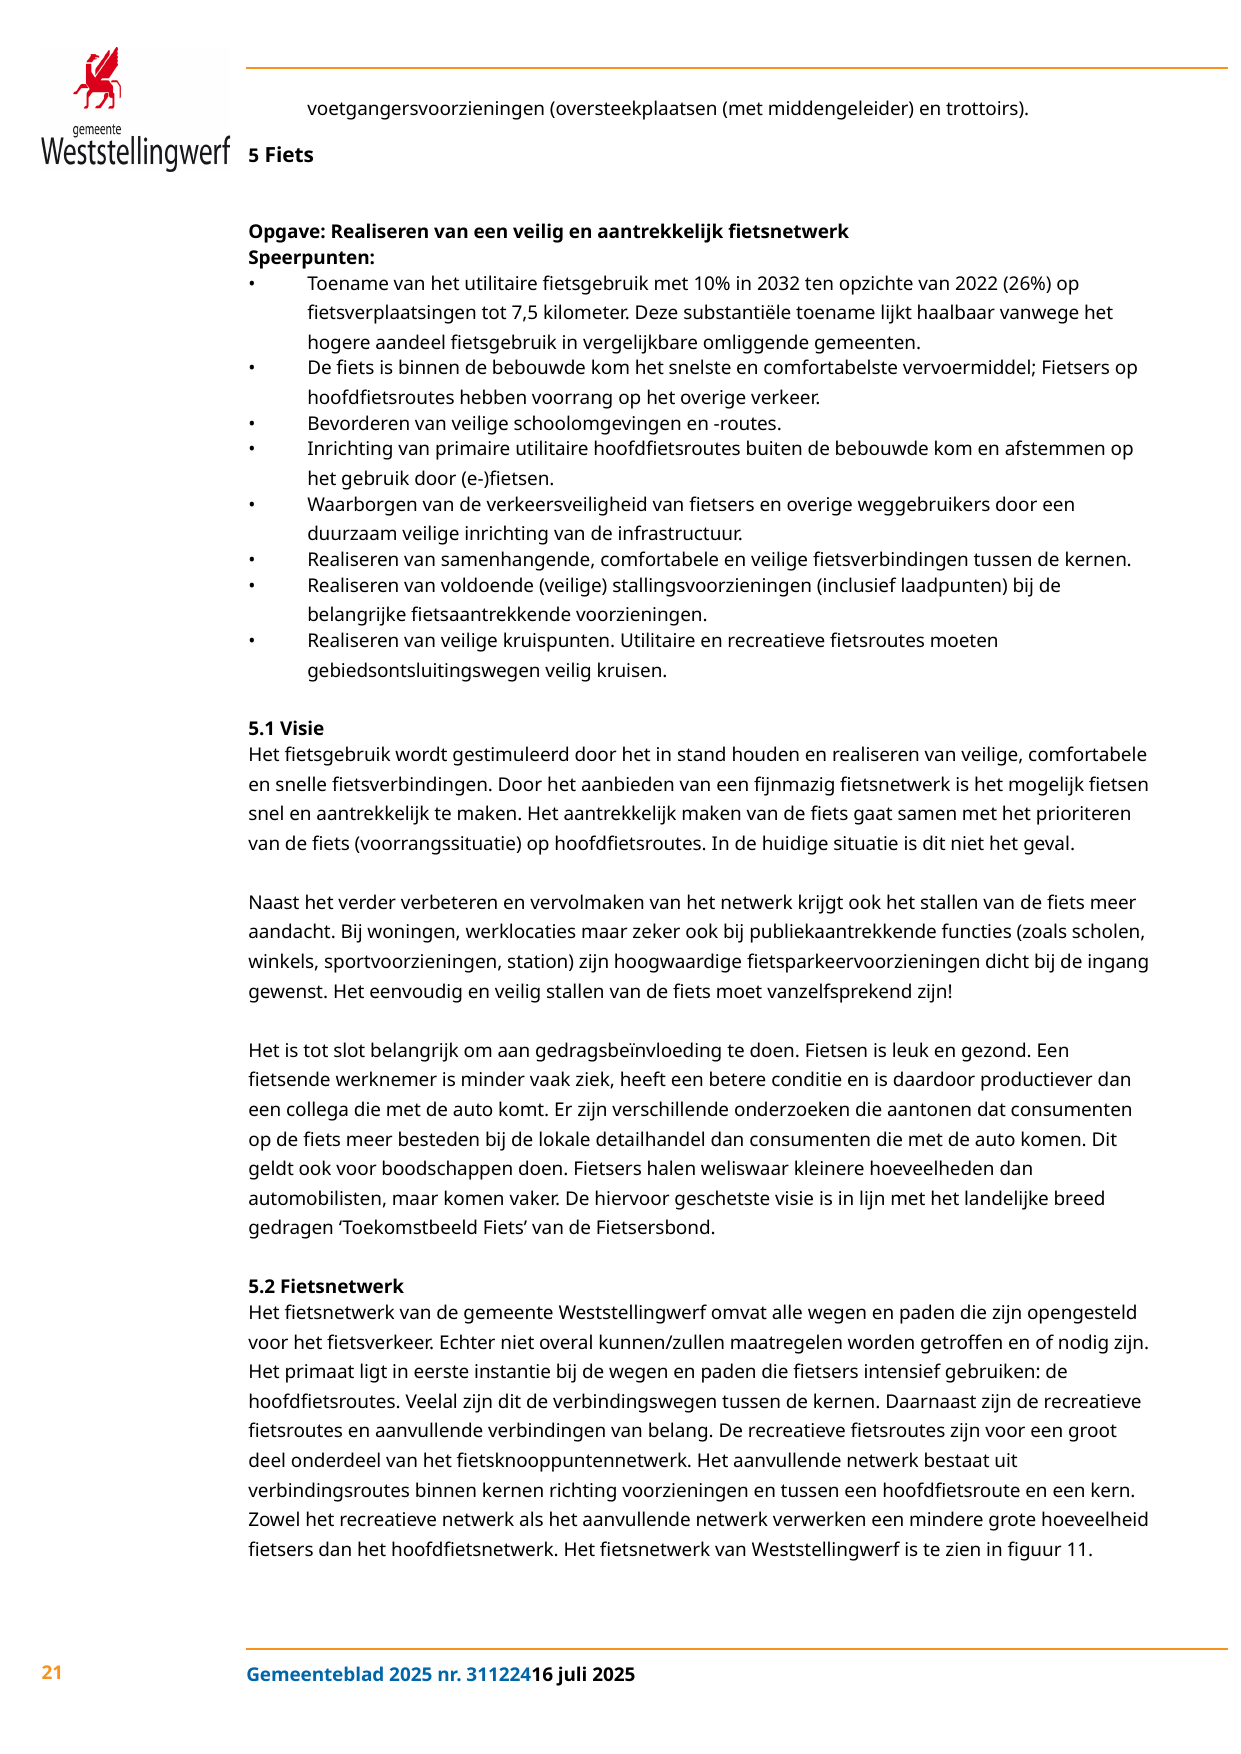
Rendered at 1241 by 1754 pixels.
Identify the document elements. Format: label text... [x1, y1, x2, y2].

table_cell Toename van het utilitaire fietsgebruik met 10% in 2032 ten opzichte van 2022 (26%) op fietsverplaatsingen tot 7,5 kilometer. Deze substantiële toename lijkt haalbaar vanwege het hogere aandeel fietsgebruik in vergelijkbare omliggende gemeenten. [248, 270, 1152, 354]
table_cell Bevorderen van veilige schoolomgevingen en -routes. [248, 410, 1152, 436]
text Het fietsnetwerk van de gemeente Weststellingwerf omvat alle wegen en paden die zijn opengesteld voor het fietsverkeer. Echter niet overal kunnen/zullen maatregelen worden getroffen en of nodig zijn. Het primaat ligt in eerste instantie bij de wegen en paden die fietsers intensief gebruiken: de hoofdfietsroutes. Veelal zijn dit de verbindingswegen tussen de kernen. Daarnaast zijn de recreatieve fietsroutes en aanvullende verbindingen van belang. De recreatieve fietsroutes zijn voor een groot deel onderdeel van het fietsknooppuntennetwerk. Het aanvullende netwerk bestaat uit verbindingsroutes binnen kernen richting voorzieningen en tussen een hoofdfietsroute en een kern. Zowel het recreatieve netwerk als het aanvullende netwerk verwerken een mindere grote hoeveelheid fietsers dan het hoofdfietsnetwerk. Het fietsnetwerk van Weststellingwerf is te zien in figuur 11. [248, 1299, 1152, 1562]
text 5 Fiets [248, 140, 1152, 169]
text Naast het verder verbeteren en vervolmaken van het netwerk krijgt ook het stallen van de fiets meer aandacht. Bij woningen, werklocaties maar zeker ook bij publiekaantrekkende functies (zoals scholen, winkels, sportvoorzieningen, station) zijn hoogwaardige fietsparkeervoorzieningen dicht bij de ingang gewenst. Het eenvoudig en veilig stallen van de fiets moet vanzelfsprekend zijn! [248, 889, 1152, 1003]
table_header Opgave: Realiseren van een veilig en aantrekkelijk fietsnetwerk [248, 218, 1152, 244]
table_cell Speerpunten: [248, 244, 1152, 270]
table_cell Inrichting van primaire utilitaire hoofdfietsroutes buiten de bebouwde kom en afstemmen op het gebruik door (e-)fietsen. [248, 436, 1152, 491]
text Het is tot slot belangrijk om aan gedragsbeïnvloeding te doen. Fietsen is leuk en gezond. Een fietsende werknemer is minder vaak ziek, heeft een betere conditie en is daardoor productiever dan een collega die met de auto komt. Er zijn verschillende onderzoeken die aantonen dat consumenten op de fiets meer besteden bij de lokale detailhandel dan consumenten die met de auto komen. Dit geldt ook voor boodschappen doen. Fietsers halen weliswaar kleinere hoeveelheden dan automobilisten, maar komen vaker. De hiervoor geschetste visie is in lijn met het landelijke breed gedragen ‘Toekomstbeeld Fiets’ van de Fietsersbond. [248, 1037, 1152, 1240]
table_cell Realiseren van samenhangende, comfortabele en veilige fietsverbindingen tussen de kernen. [248, 546, 1152, 572]
table_cell Waarborgen van de verkeersveiligheid van fietsers en overige weggebruikers door een duurzaam veilige inrichting van de infrastructuur. [248, 491, 1152, 546]
table_cell Realiseren van veilige kruispunten. Utilitaire en recreatieve fietsroutes moeten gebiedsontsluitingswegen veilig kruisen. [248, 627, 1152, 683]
text 5.2 Fietsnetwerk [248, 1274, 1152, 1299]
table_cell Realiseren van voldoende (veilige) stallingsvoorzieningen (inclusief laadpunten) bij de belangrijke fietsaantrekkende voorzieningen. [248, 572, 1152, 627]
list voetgangersvoorzieningen (oversteekplaatsen (met middengeleider) en trottoirs). [248, 95, 1152, 121]
table_cell De fiets is binnen de bebouwde kom het snelste en comfortabelste vervoermiddel; Fietsers op hoofdfietsroutes hebben voorrang op het overige verkeer. [248, 355, 1152, 410]
text 5.1 Visie [248, 715, 1152, 741]
text Het fietsgebruik wordt gestimuleerd door het in stand houden en realiseren van veilige, comfortabele en snelle fietsverbindingen. Door het aanbieden van een fijnmazig fietsnetwerk is het mogelijk fietsen snel en aantrekkelijk te maken. Het aantrekkelijk maken van de fiets gaat samen met het prioriteren van de fiets (voorrangssituatie) op hoofdfietsroutes. In de huidige situatie is dit niet het geval. [248, 741, 1152, 856]
picture [41, 47, 231, 172]
